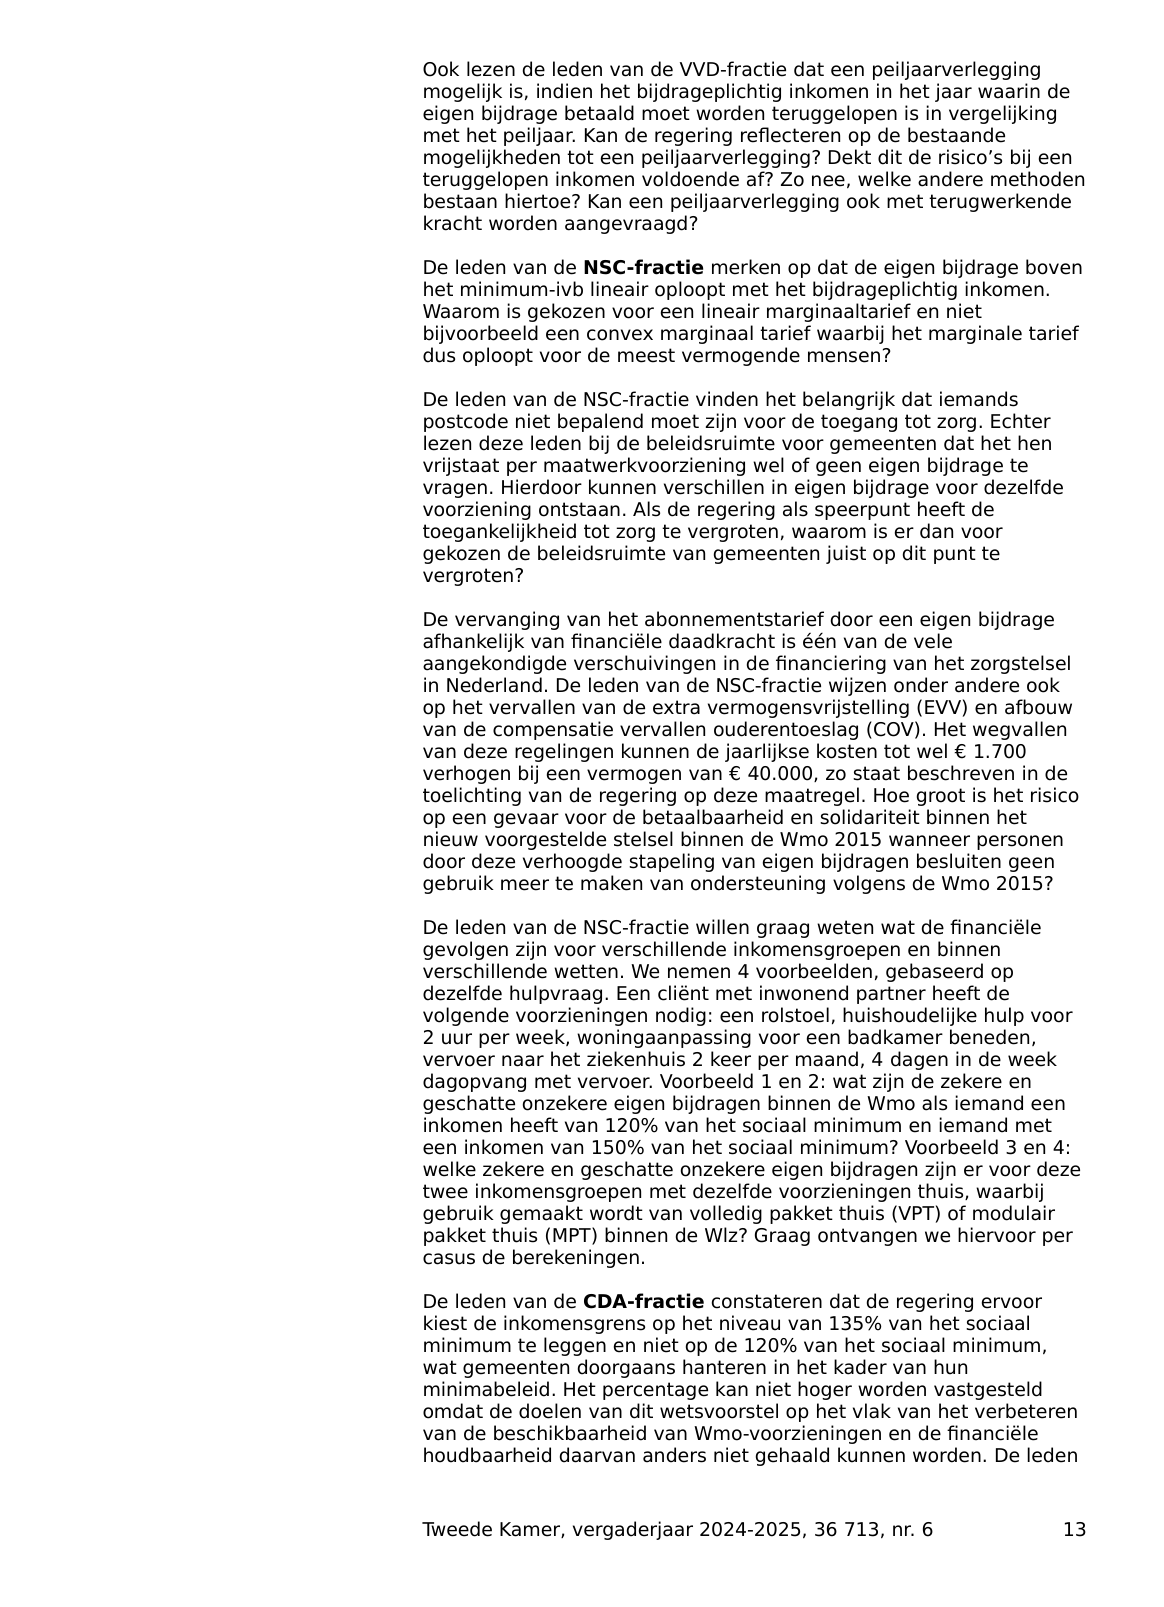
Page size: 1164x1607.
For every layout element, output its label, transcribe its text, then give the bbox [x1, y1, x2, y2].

text De leden van de NSC-fractie merken op dat de eigen bijdrage boven het minimum-ivb lineair oploopt met het bijdrageplichtig inkomen. Waarom is gekozen voor een lineair marginaaltarief en niet bijvoorbeeld een convex marginaal tarief waarbij het marginale tarief dus oploopt voor de meest vermogende mensen? [422, 257, 1087, 367]
text De vervanging van het abonnementstarief door een eigen bijdrage afhankelijk van financiële daadkracht is één van de vele aangekondigde verschuivingen in de financiering van het zorgstelsel in Nederland. De leden van de NSC-fractie wijzen onder andere ook op het vervallen van de extra vermogensvrijstelling (EVV) en afbouw van de compensatie vervallen ouderentoeslag (COV). Het wegvallen van deze regelingen kunnen de jaarlijkse kosten tot wel € 1.700 verhogen bij een vermogen van € 40.000, zo staat beschreven in de toelichting van de regering op deze maatregel. Hoe groot is het risico op een gevaar voor de betaalbaarheid en solidariteit binnen het nieuw voorgestelde stelsel binnen de Wmo 2015 wanneer personen door deze verhoogde stapeling van eigen bijdragen besluiten geen gebruik meer te maken van ondersteuning volgens de Wmo 2015? [422, 609, 1087, 895]
text De leden van de NSC-fractie willen graag weten wat de financiële gevolgen zijn voor verschillende inkomensgroepen en binnen verschillende wetten. We nemen 4 voorbeelden, gebaseerd op dezelfde hulpvraag. Een cliënt met inwonend partner heeft de volgende voorzieningen nodig: een rolstoel, huishoudelijke hulp voor 2 uur per week, woningaanpassing voor een badkamer beneden, vervoer naar het ziekenhuis 2 keer per maand, 4 dagen in de week dagopvang met vervoer. Voorbeeld 1 en 2: wat zijn de zekere en geschatte onzekere eigen bijdragen binnen de Wmo als iemand een inkomen heeft van 120% van het sociaal minimum en iemand met een inkomen van 150% van het sociaal minimum? Voorbeeld 3 en 4: welke zekere en geschatte onzekere eigen bijdragen zijn er voor deze twee inkomensgroepen met dezelfde voorzieningen thuis, waarbij gebruik gemaakt wordt van volledig pakket thuis (VPT) of modulair pakket thuis (MPT) binnen de Wlz? Graag ontvangen we hiervoor per casus de berekeningen. [422, 917, 1087, 1269]
text De leden van de CDA-fractie constateren dat de regering ervoor kiest de inkomensgrens op het niveau van 135% van het sociaal minimum te leggen en niet op de 120% van het sociaal minimum, wat gemeenten doorgaans hanteren in het kader van hun minimabeleid. Het percentage kan niet hoger worden vastgesteld omdat de doelen van dit wetsvoorstel op het vlak van het verbeteren van de beschikbaarheid van Wmo-voorzieningen en de financiële houdbaarheid daarvan anders niet gehaald kunnen worden. De leden [422, 1291, 1087, 1467]
text De leden van de NSC-fractie vinden het belangrijk dat iemands postcode niet bepalend moet zijn voor de toegang tot zorg. Echter lezen deze leden bij de beleidsruimte voor gemeenten dat het hen vrijstaat per maatwerkvoorziening wel of geen eigen bijdrage te vragen. Hierdoor kunnen verschillen in eigen bijdrage voor dezelfde voorziening ontstaan. Als de regering als speerpunt heeft de toegankelijkheid tot zorg te vergroten, waarom is er dan voor gekozen de beleidsruimte van gemeenten juist op dit punt te vergroten? [422, 389, 1087, 587]
text Ook lezen de leden van de VVD-fractie dat een peiljaarverlegging mogelijk is, indien het bijdrageplichtig inkomen in het jaar waarin de eigen bijdrage betaald moet worden teruggelopen is in vergelijking met het peiljaar. Kan de regering reflecteren op de bestaande mogelijkheden tot een peiljaarverlegging? Dekt dit de risico’s bij een teruggelopen inkomen voldoende af? Zo nee, welke andere methoden bestaan hiertoe? Kan een peiljaarverlegging ook met terugwerkende kracht worden aangevraagd? [422, 59, 1087, 235]
